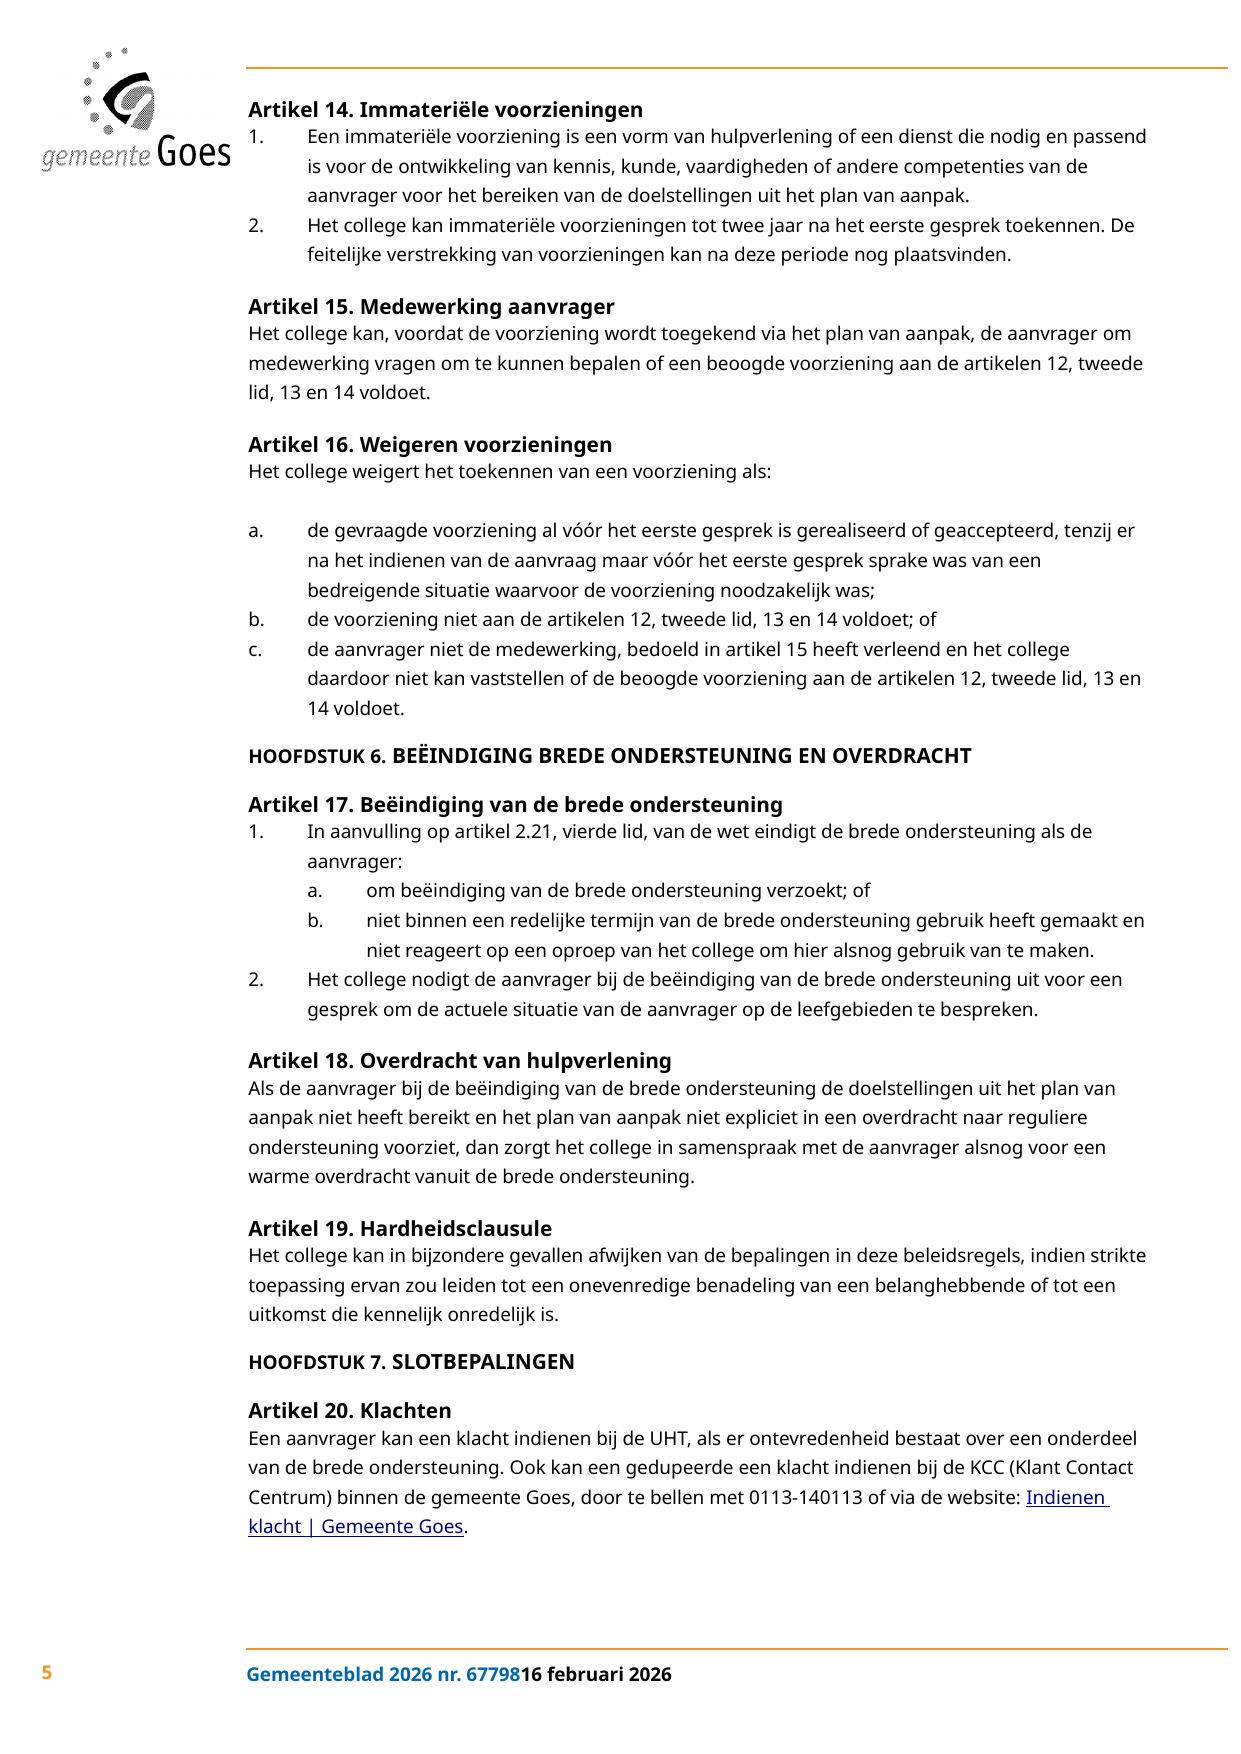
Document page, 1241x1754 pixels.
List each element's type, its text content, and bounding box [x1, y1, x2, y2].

list In aanvulling op artikel 2.21, vierde lid, van de wet eindigt de brede ondersteuning als de aanvrager: [248, 818, 1152, 874]
text HOOFDSTUK 6. BEËINDIGING BREDE ONDERSTEUNING EN OVERDRACHT [248, 741, 1152, 769]
text Het college kan, voordat de voorziening wordt toegekend via het plan van aanpak, de aanvrager om medewerking vragen om te kunnen bepalen of een beoogde voorziening aan de artikelen 12, tweede lid, 13 en 14 voldoet. [248, 320, 1152, 405]
text Artikel 20. Klachten [248, 1396, 1152, 1425]
picture [41, 47, 231, 172]
list de voorziening niet aan de artikelen 12, tweede lid, 13 en 14 voldoet; of [248, 606, 1152, 632]
text Een aanvrager kan een klacht indienen bij de UHT, als er ontevredenheid bestaat over een onderdeel van de brede ondersteuning. Ook kan een gedupeerde een klacht indienen bij de KCC (Klant Contact Centrum) binnen de gemeente Goes, door te bellen met 0113-140113 of via de website: Indienen klacht | Gemeente Goes. [248, 1425, 1152, 1539]
list de aanvrager niet de medewerking, bedoeld in artikel 15 heeft verleend en het college daardoor niet kan vaststellen of de beoogde voorziening aan de artikelen 12, tweede lid, 13 en 14 voldoet. [248, 636, 1152, 721]
text Artikel 16. Weigeren voorzieningen [248, 430, 1152, 458]
text Als de aanvrager bij de beëindiging van de brede ondersteuning de doelstellingen uit het plan van aanpak niet heeft bereikt en het plan van aanpak niet expliciet in een overdracht naar reguliere ondersteuning voorziet, dan zorgt het college in samenspraak met de aanvrager alsnog voor een warme overdracht vanuit de brede ondersteuning. [248, 1075, 1152, 1189]
text Artikel 17. Beëindiging van de brede ondersteuning [248, 790, 1152, 818]
text Artikel 15. Medewerking aanvrager [248, 292, 1152, 320]
text Artikel 19. Hardheidsclausule [248, 1214, 1152, 1242]
list Een immateriële voorziening is een vorm van hulpverlening of een dienst die nodig en passend is voor de ontwikkeling van kennis, kunde, vaardigheden of andere competenties van de aanvrager voor het bereiken van de doelstellingen uit het plan van aanpak. [248, 123, 1152, 208]
text HOOFDSTUK 7. SLOTBEPALINGEN [248, 1347, 1152, 1376]
text Het college weigert het toekennen van een voorziening als: [248, 458, 1152, 484]
list niet binnen een redelijke termijn van de brede ondersteuning gebruik heeft gemaakt en niet reageert op een oproep van het college om hier alsnog gebruik van te maken. [307, 907, 1152, 962]
list de gevraagde voorziening al vóór het eerste gesprek is gerealiseerd of geaccepteerd, tenzij er na het indienen van de aanvraag maar vóór het eerste gesprek sprake was van een bedreigende situatie waarvoor de voorziening noodzakelijk was; [248, 518, 1152, 602]
list om beëindiging van de brede ondersteuning verzoekt; of [307, 878, 1152, 903]
text Artikel 14. Immateriële voorzieningen [248, 95, 1152, 123]
list Het college nodigt de aanvrager bij de beëindiging van de brede ondersteuning uit voor een gesprek om de actuele situatie van de aanvrager op de leefgebieden te bespreken. [248, 966, 1152, 1022]
text Het college kan in bijzondere gevallen afwijken van de bepalingen in deze beleidsregels, indien strikte toepassing ervan zou leiden tot een onevenredige benadeling van een belanghebbende of tot een uitkomst die kennelijk onredelijk is. [248, 1242, 1152, 1327]
text Artikel 18. Overdracht van hulpverlening [248, 1046, 1152, 1075]
list Het college kan immateriële voorzieningen tot twee jaar na het eerste gesprek toekennen. De feitelijke verstrekking van voorzieningen kan na deze periode nog plaatsvinden. [248, 212, 1152, 267]
